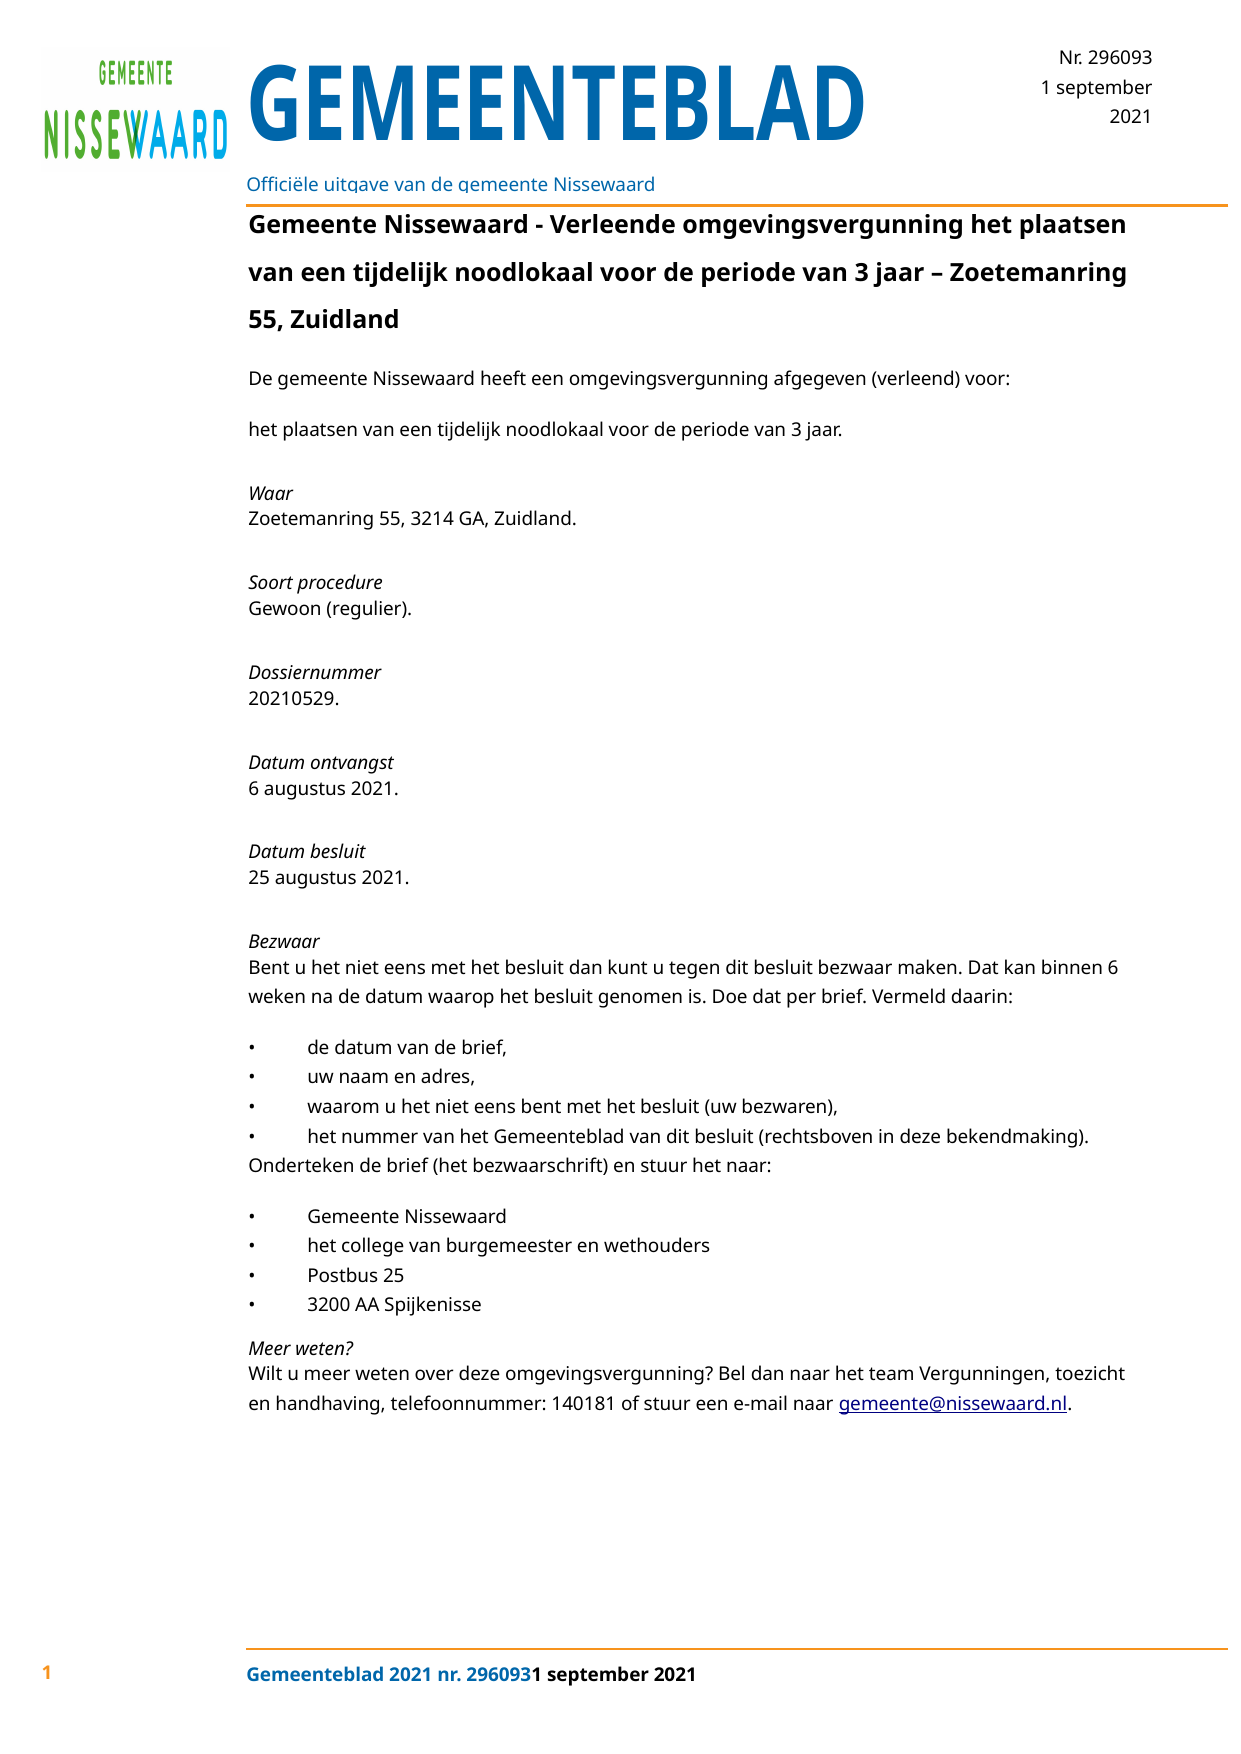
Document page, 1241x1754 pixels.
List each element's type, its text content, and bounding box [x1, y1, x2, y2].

list 3200 AA Spijkenisse [248, 1292, 1152, 1317]
text Bent u het niet eens met het besluit dan kunt u tegen dit besluit bezwaar maken. Dat kan binnen 6 weken na de datum waarop het besluit genomen is. Doe dat per brief. Vermeld daarin: [248, 954, 1152, 1009]
text Wilt u meer weten over deze omgevingsvergunning? Bel dan naar het team Vergunningen, toezicht en handhaving, telefoonnummer: 140181 of stuur een e-mail naar gemeente@nissewaard.nl. [248, 1360, 1152, 1416]
text Dossiernummer [248, 659, 1152, 685]
text Bezwaar [248, 928, 1152, 954]
text Datum ontvangst [248, 749, 1152, 775]
list de datum van de brief, [248, 1034, 1152, 1060]
list het nummer van het Gemeenteblad van dit besluit (rechtsboven in deze bekendmaking). [248, 1123, 1152, 1148]
text Gemeente Nissewaard - Verleende omgevingsvergunning het plaatsen van een tijdelijk noodlokaal voor de periode van 3 jaar – Zoetemanring 55, Zuidland [248, 207, 1152, 336]
text Zoetemanring 55, 3214 GA, Zuidland. [248, 506, 1152, 531]
text Gewoon (regulier). [248, 595, 1152, 621]
list waarom u het niet eens bent met het besluit (uw bezwaren), [248, 1093, 1152, 1119]
list uw naam en adres, [248, 1064, 1152, 1089]
text Meer weten? [248, 1335, 1152, 1360]
text 20210529. [248, 685, 1152, 711]
picture [41, 47, 231, 172]
text Datum besluit [248, 839, 1152, 864]
list Gemeente Nissewaard [248, 1203, 1152, 1228]
text 6 augustus 2021. [248, 775, 1152, 800]
list Postbus 25 [248, 1262, 1152, 1288]
list het college van burgemeester en wethouders [248, 1232, 1152, 1258]
text De gemeente Nissewaard heeft een omgevingsvergunning afgegeven (verleend) voor: [248, 366, 1152, 391]
text Onderteken de brief (het bezwaarschrift) en stuur het naar: [248, 1152, 1152, 1178]
text Waar [248, 480, 1152, 506]
text Soort procedure [248, 569, 1152, 595]
text 25 augustus 2021. [248, 864, 1152, 890]
text het plaatsen van een tijdelijk noodlokaal voor de periode van 3 jaar. [248, 416, 1152, 442]
